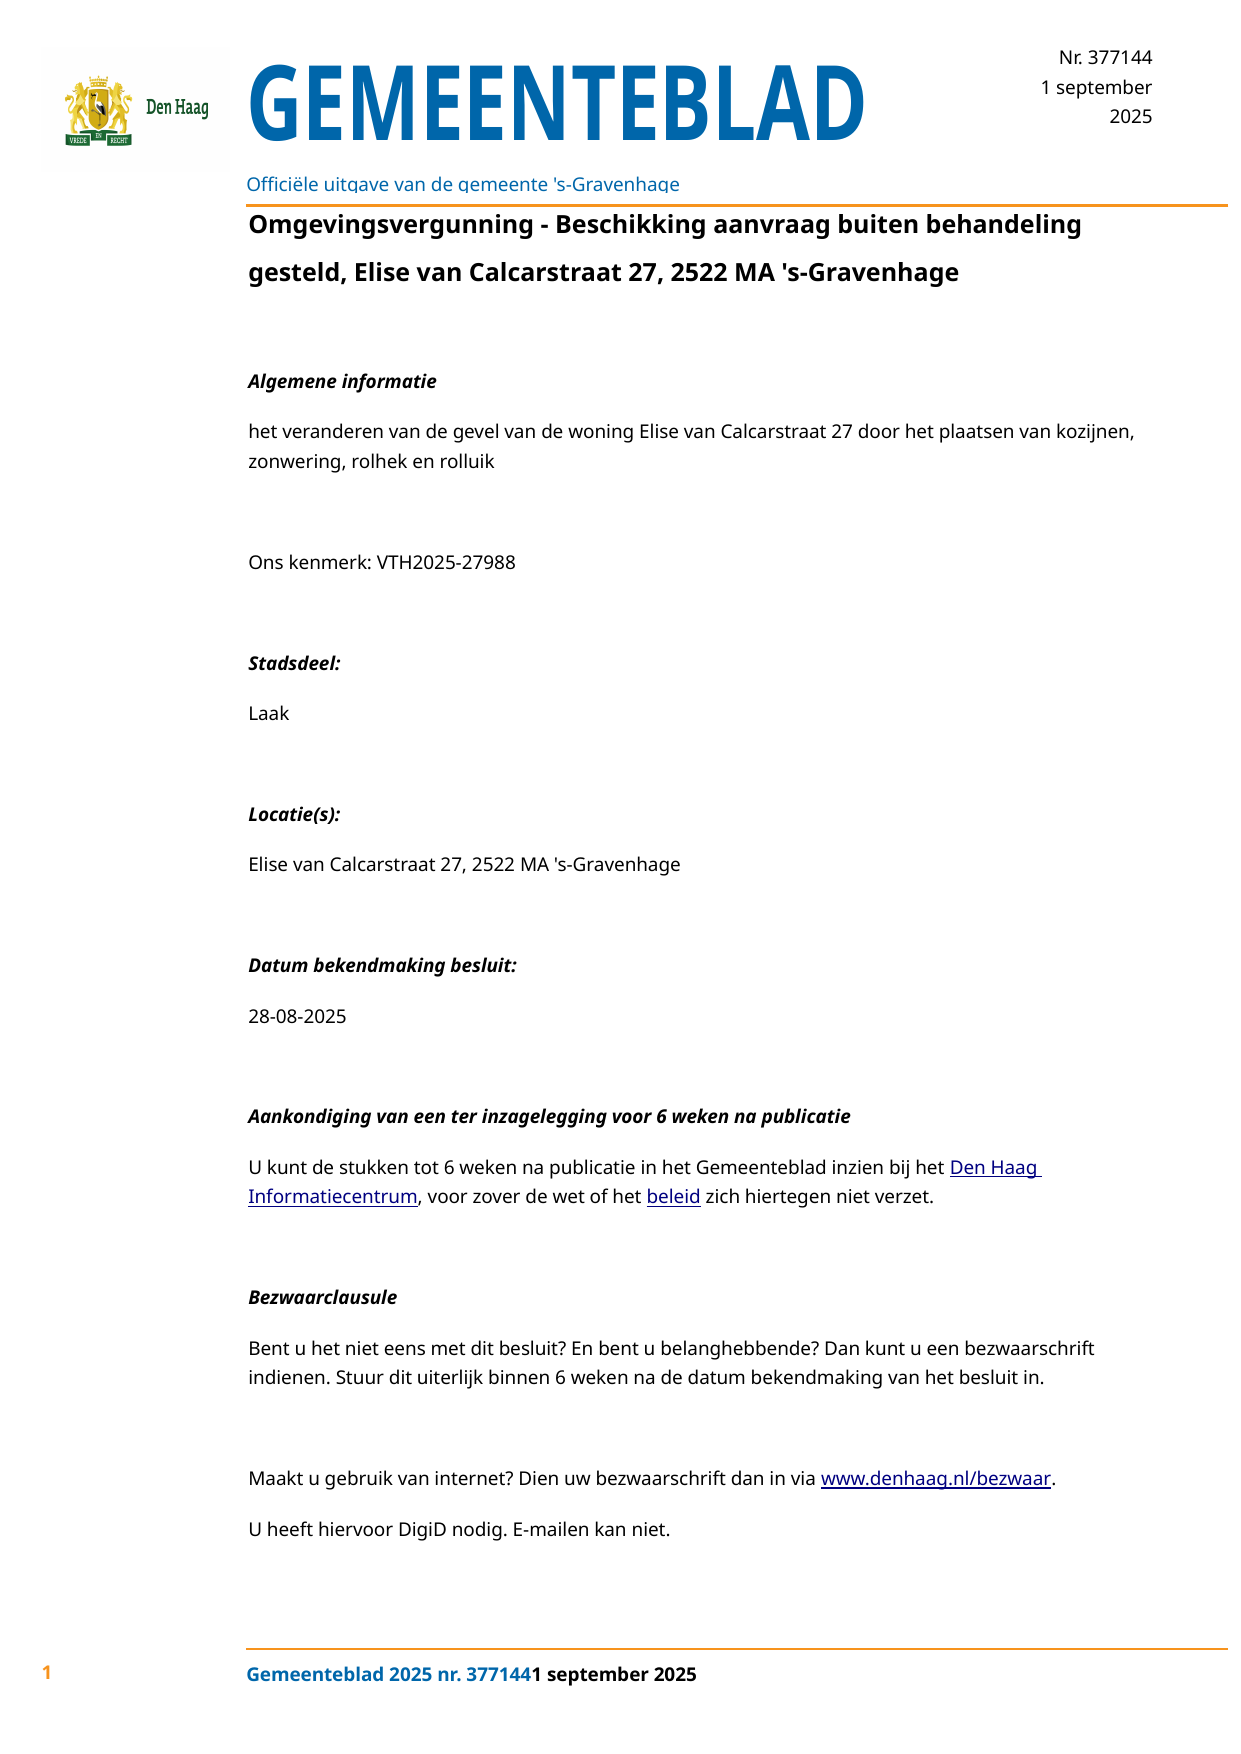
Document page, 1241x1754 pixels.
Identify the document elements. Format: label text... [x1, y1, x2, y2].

text Aankondiging van een ter inzagelegging voor 6 weken na publicatie [248, 1104, 1152, 1129]
text Laak [248, 700, 1152, 726]
text Elise van Calcarstraat 27, 2522 MA 's-Gravenhage [248, 852, 1152, 877]
text Datum bekendmaking besluit: [248, 952, 1152, 978]
text Bent u het niet eens met dit besluit? En bent u belanghebbende? Dan kunt u een bezwaarschrift indienen. Stuur dit uiterlijk binnen 6 weken na de datum bekendmaking van het besluit in. [248, 1335, 1152, 1390]
text Maakt u gebruik van internet? Dien uw bezwaarschrift dan in via www.denhaag.nl/bezwaar. [248, 1465, 1152, 1491]
text 28-08-2025 [248, 1003, 1152, 1029]
text Ons kenmerk: VTH2025-27988 [248, 549, 1152, 575]
text het veranderen van de gevel van de woning Elise van Calcarstraat 27 door het plaatsen van kozijnen, zonwering, rolhek en rolluik [248, 419, 1152, 474]
text Locatie(s): [248, 801, 1152, 827]
text Stadsdeel: [248, 650, 1152, 676]
text U kunt de stukken tot 6 weken na publicatie in het Gemeenteblad inzien bij het Den Haag Informatiecentrum, voor zover de wet of het beleid zich hiertegen niet verzet. [248, 1154, 1152, 1209]
text Omgevingsvergunning - Beschikking aanvraag buiten behandeling gesteld, Elise van Calcarstraat 27, 2522 MA 's-Gravenhage [248, 207, 1152, 288]
text Bezwaarclausule [248, 1284, 1152, 1310]
picture [41, 47, 231, 172]
text U heeft hiervoor DigiD nodig. E-mailen kan niet. [248, 1516, 1152, 1542]
text Algemene informatie [248, 368, 1152, 394]
